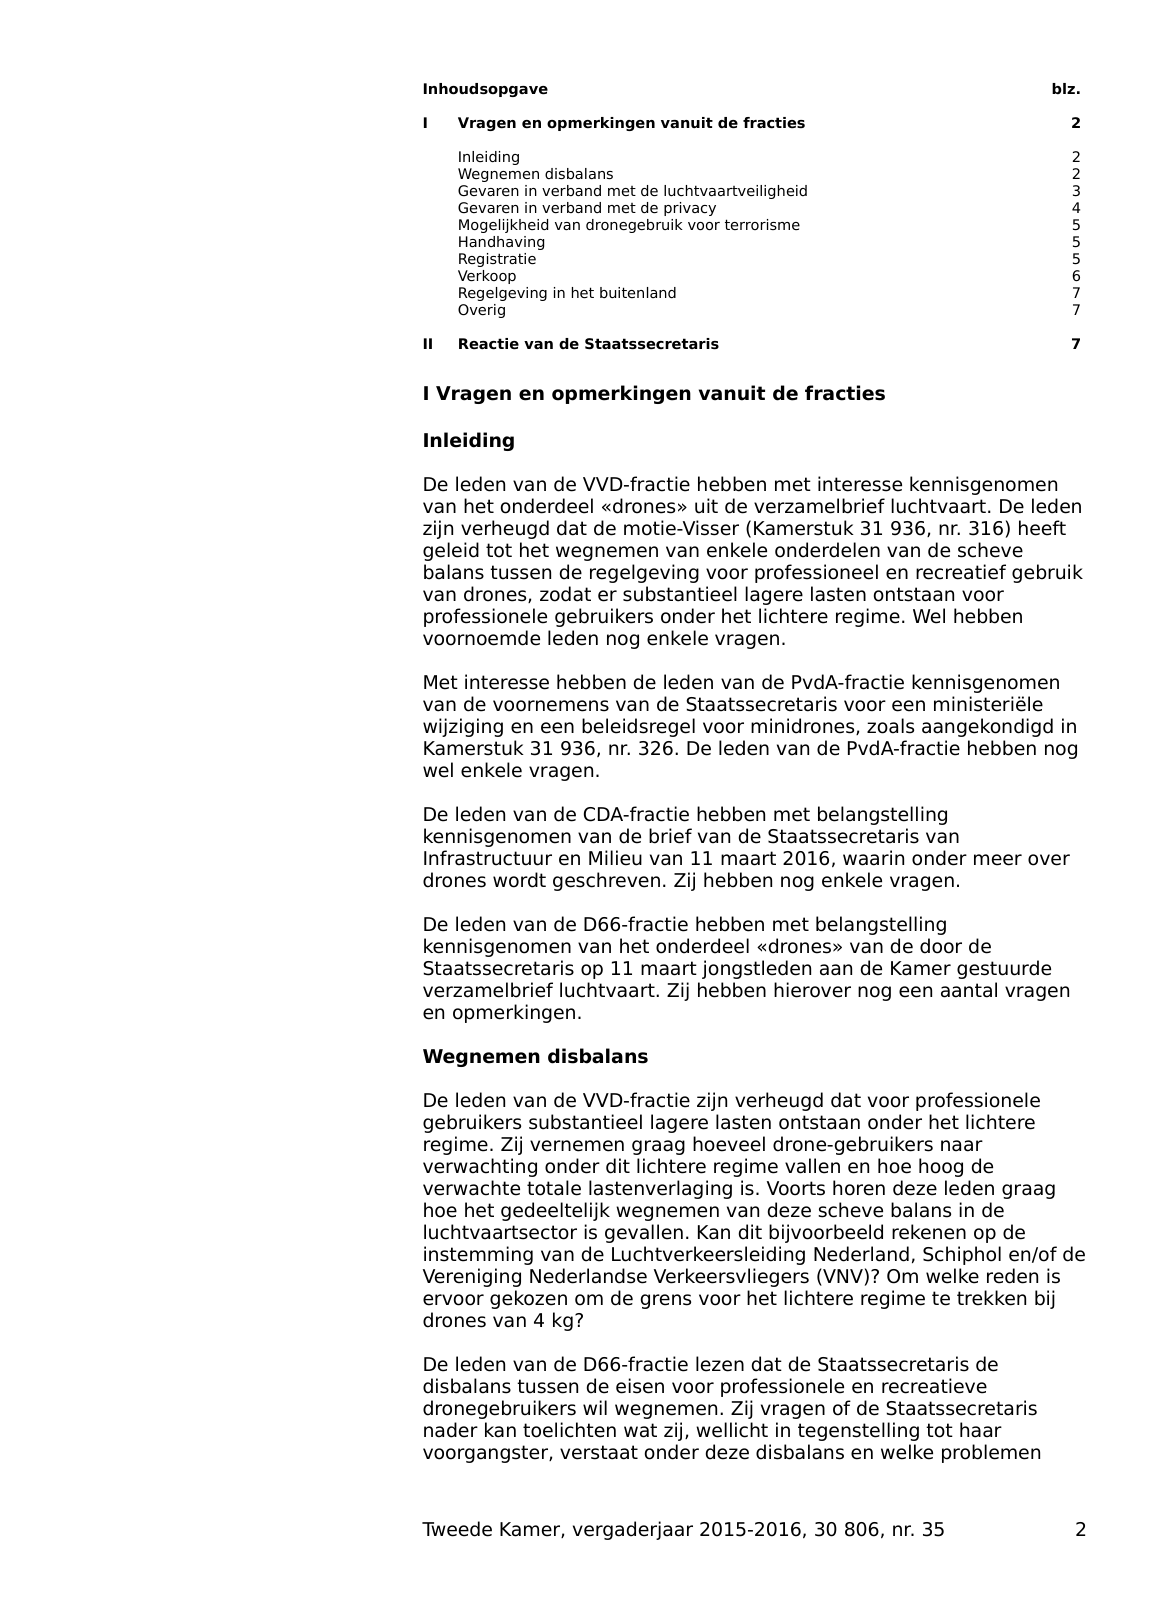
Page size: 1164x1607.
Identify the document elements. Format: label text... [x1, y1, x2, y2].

table_cell [422, 149, 452, 166]
table_cell [1028, 132, 1087, 149]
table_cell 7 [1028, 285, 1087, 302]
table_header blz. [1028, 81, 1087, 98]
table_cell [422, 319, 452, 336]
table_cell [422, 268, 452, 285]
text De leden van de CDA-fractie hebben met belangstelling kennisgenomen van de brief van de Staatssecretaris van Infrastructuur en Milieu van 11 maart 2016, waarin onder meer over drones wordt geschreven. Zij hebben nog enkele vragen. [422, 804, 1087, 892]
subtitle Inleiding [422, 429, 1087, 452]
text De leden van de D66-fractie hebben met belangstelling kennisgenomen van het onderdeel «drones» van de door de Staatssecretaris op 11 maart jongstleden aan de Kamer gestuurde verzamelbrief luchtvaart. Zij hebben hierover nog een aantal vragen en opmerkingen. [422, 914, 1087, 1024]
table_cell [452, 98, 1028, 115]
table_cell Inleiding [452, 149, 1028, 166]
table_cell Vragen en opmerkingen vanuit de fracties [452, 115, 1028, 132]
table_cell 7 [1028, 302, 1087, 319]
table_cell [422, 132, 452, 149]
table_cell [422, 200, 452, 217]
table_cell 5 [1028, 234, 1087, 251]
table_cell [422, 302, 452, 319]
table_cell [1028, 319, 1087, 336]
table_cell Overig [452, 302, 1028, 319]
table_cell Registratie [452, 251, 1028, 268]
table_cell 2 [1028, 166, 1087, 183]
table_cell [452, 319, 1028, 336]
table_cell I [422, 115, 452, 132]
table_cell 5 [1028, 251, 1087, 268]
table_cell Wegnemen disbalans [452, 166, 1028, 183]
table_cell Verkoop [452, 268, 1028, 285]
table_cell 4 [1028, 200, 1087, 217]
table_cell [422, 98, 452, 115]
table_cell [422, 285, 452, 302]
text De leden van de VVD-fractie hebben met interesse kennisgenomen van het onderdeel «drones» uit de verzamelbrief luchtvaart. De leden zijn verheugd dat de motie-Visser (Kamerstuk 31 936, nr. 316) heeft geleid tot het wegnemen van enkele onderdelen van de scheve balans tussen de regelgeving voor professioneel en recreatief gebruik van drones, zodat er substantieel lagere lasten ontstaan voor professionele gebruikers onder het lichtere regime. Wel hebben voornoemde leden nog enkele vragen. [422, 474, 1087, 649]
table_cell 2 [1028, 115, 1087, 132]
table_cell [452, 132, 1028, 149]
table_cell 7 [1028, 336, 1087, 353]
subtitle I Vragen en opmerkingen vanuit de fracties [422, 383, 1087, 404]
text Met interesse hebben de leden van de PvdA-fractie kennisgenomen van de voornemens van de Staatssecretaris voor een ministeriële wijziging en een beleidsregel voor minidrones, zoals aangekondigd in Kamerstuk 31 936, nr. 326. De leden van de PvdA-fractie hebben nog wel enkele vragen. [422, 672, 1087, 782]
table_cell Handhaving [452, 234, 1028, 251]
table_cell Gevaren in verband met de privacy [452, 200, 1028, 217]
text De leden van de VVD-fractie zijn verheugd dat voor professionele gebruikers substantieel lagere lasten ontstaan onder het lichtere regime. Zij vernemen graag hoeveel drone-gebruikers naar verwachting onder dit lichtere regime vallen en hoe hoog de verwachte totale lastenverlaging is. Voorts horen deze leden graag hoe het gedeeltelijk wegnemen van deze scheve balans in de luchtvaartsector is gevallen. Kan dit bijvoorbeeld rekenen op de instemming van de Luchtverkeersleiding Nederland, Schiphol en/of de Vereniging Nederlandse Verkeersvliegers (VNV)? Om welke reden is ervoor gekozen om de grens voor het lichtere regime te trekken bij drones van 4 kg? [422, 1090, 1087, 1332]
table_cell [422, 251, 452, 268]
table_cell Mogelijkheid van dronegebruik voor terrorisme [452, 217, 1028, 234]
table_cell [422, 166, 452, 183]
table_cell [422, 217, 452, 234]
subtitle Wegnemen disbalans [422, 1046, 1087, 1068]
table_cell 3 [1028, 183, 1087, 200]
table_cell 2 [1028, 149, 1087, 166]
table_cell Gevaren in verband met de luchtvaartveiligheid [452, 183, 1028, 200]
table_cell Regelgeving in het buitenland [452, 285, 1028, 302]
table_cell [422, 234, 452, 251]
table_cell II [422, 336, 452, 353]
table_cell [422, 183, 452, 200]
text De leden van de D66-fractie lezen dat de Staatssecretaris de disbalans tussen de eisen voor professionele en recreatieve dronegebruikers wil wegnemen. Zij vragen of de Staatssecretaris nader kan toelichten wat zij, wellicht in tegenstelling tot haar voorgangster, verstaat onder deze disbalans en welke problemen [422, 1354, 1087, 1464]
table_cell 5 [1028, 217, 1087, 234]
table_header Inhoudsopgave [422, 81, 1028, 98]
table_cell 6 [1028, 268, 1087, 285]
table_cell [1028, 98, 1087, 115]
table_cell Reactie van de Staatssecretaris [452, 336, 1028, 353]
